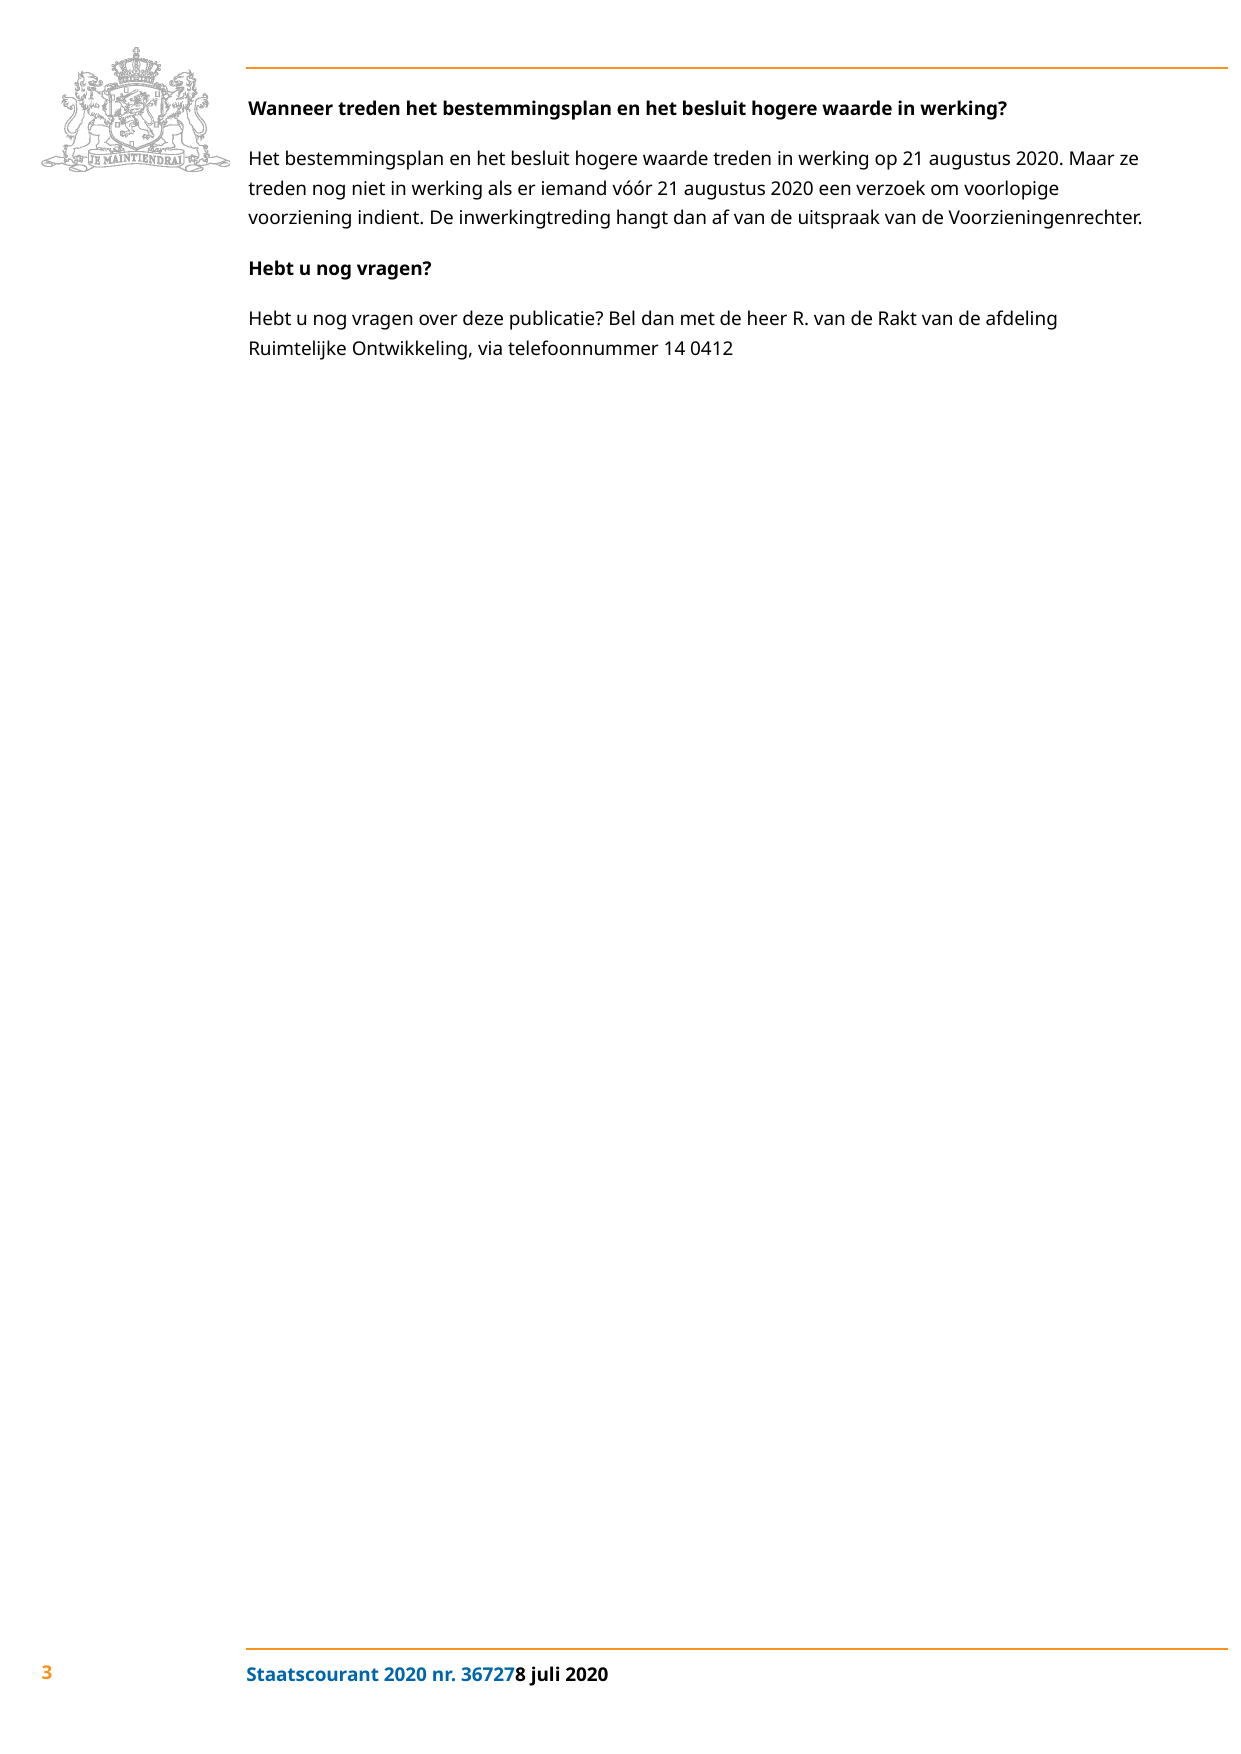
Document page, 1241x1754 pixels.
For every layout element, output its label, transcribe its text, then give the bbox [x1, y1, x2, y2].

picture [41, 47, 231, 172]
text Wanneer treden het bestemmingsplan en het besluit hogere waarde in werking? [248, 95, 1152, 121]
text Hebt u nog vragen over deze publicatie? Bel dan met de heer R. van de Rakt van de afdeling Ruimtelijke Ontwikkeling, via telefoonnummer 14 0412 [248, 305, 1152, 361]
text Het bestemmingsplan en het besluit hogere waarde treden in werking op 21 augustus 2020. Maar ze treden nog niet in werking als er iemand vóór 21 augustus 2020 een verzoek om voorlopige voorziening indient. De inwerkingtreding hangt dan af van de uitspraak van de Voorzieningenrechter. [248, 145, 1152, 230]
text Hebt u nog vragen? [248, 255, 1152, 281]
